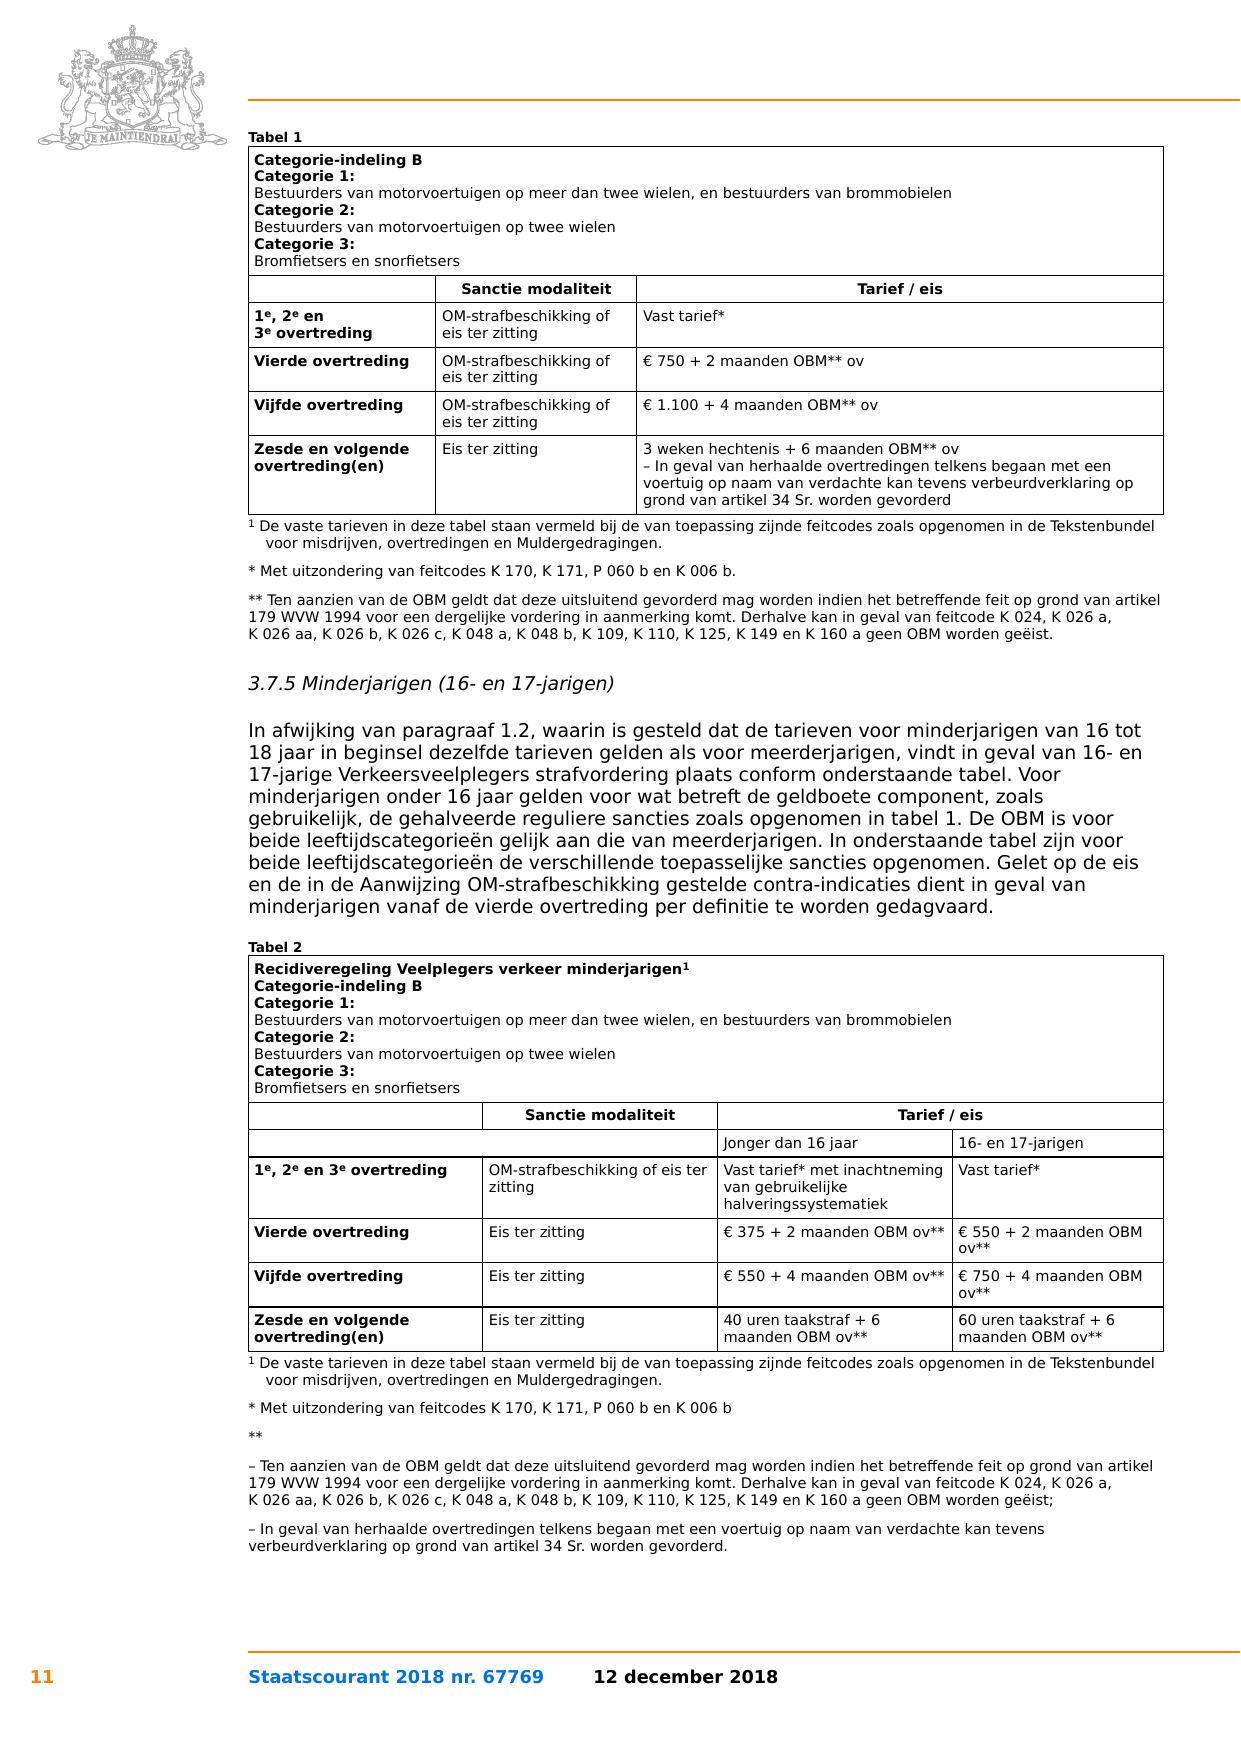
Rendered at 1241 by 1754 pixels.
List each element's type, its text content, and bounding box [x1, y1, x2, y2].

text In afwijking van paragraaf 1.2, waarin is gesteld dat de tarieven voor minderjarigen van 16 tot 18 jaar in beginsel dezelfde tarieven gelden als voor meerderjarigen, vindt in geval van 16- en 17-jarige Verkeersveelplegers strafvordering plaats conform onderstaande tabel. Voor minderjarigen onder 16 jaar gelden voor wat betreft de geldboete component, zoals gebruikelijk, de gehalveerde reguliere sancties zoals opgenomen in tabel 1. De OBM is voor beide leeftijdscategorieën gelijk aan die van meerderjarigen. In onderstaande tabel zijn voor beide leeftijdscategorieën de verschillende toepasselijke sancties opgenomen. Gelet op de eis en de in de Aanwijzing OM-strafbeschikking gestelde contra-indicaties dient in geval van minderjarigen vanaf de vierde overtreding per definitie te worden gedagvaard. [248, 720, 1163, 918]
table_cell Sanctie modaliteit [483, 1103, 717, 1129]
table_cell OM-strafbeschikking of eis ter zitting [436, 392, 636, 435]
table_cell OM-strafbeschikking of eis ter zitting [436, 348, 636, 391]
table_cell Eis ter zitting [483, 1263, 717, 1306]
table_cell 1e, 2e en 3e overtreding [249, 303, 435, 347]
table_cell € 550 + 4 maanden OBM ov** [718, 1263, 952, 1306]
table_cell 1 De vaste tarieven in deze tabel staan vermeld bij de van toepassing zijnde feitcodes zoals opgenomen in de Tekstenbundel voor misdrijven, overtredingen en Muldergedragingen. * Met uitzondering van feitcodes K 170, K 171, P 060 b en K 006 b ** – Ten aanzien van de OBM geldt dat deze uitsluitend gevorderd mag worden indien het betreffende feit op grond van artikel 179 WVW 1994 voor een dergelijke vordering in aanmerking komt. Derhalve kan in geval van feitcode K 024, K 026 a, K 026 aa, K 026 b, K 026 c, K 048 a, K 048 b, K 109, K 110, K 125, K 149 en K 160 a geen OBM worden geëist; – In geval van herhaalde overtredingen telkens begaan met een voertuig op naam van verdachte kan tevens verbeurdverklaring op grond van artikel 34 Sr. worden gevorderd. [248, 1352, 1163, 1554]
table_cell Eis ter zitting [483, 1308, 717, 1351]
table_cell 16- en 17-jarigen [953, 1130, 1163, 1156]
table_cell 1 De vaste tarieven in deze tabel staan vermeld bij de van toepassing zijnde feitcodes zoals opgenomen in de Tekstenbundel voor misdrijven, overtredingen en Muldergedragingen. * Met uitzondering van feitcodes K 170, K 171, P 060 b en K 006 b. ** Ten aanzien van de OBM geldt dat deze uitsluitend gevorderd mag worden indien het betreffende feit op grond van artikel 179 WVW 1994 voor een dergelijke vordering in aanmerking komt. Derhalve kan in geval van feitcode K 024, K 026 a, K 026 aa, K 026 b, K 026 c, K 048 a, K 048 b, K 109, K 110, K 125, K 149 en K 160 a geen OBM worden geëist. [248, 515, 1163, 643]
subtitle 3.7.5 Minderjarigen (16- en 17-jarigen) [248, 673, 1163, 695]
table_cell [249, 1103, 482, 1129]
table_cell € 1.100 + 4 maanden OBM** ov [637, 392, 1163, 435]
picture [38, 25, 227, 150]
table_cell 3 weken hechtenis + 6 maanden OBM** ov – In geval van herhaalde overtredingen telkens begaan met een voertuig op naam van verdachte kan tevens verbeurdverklaring op grond van artikel 34 Sr. worden gevorderd [637, 436, 1163, 514]
table_cell OM-strafbeschikking of eis ter zitting [436, 303, 636, 347]
table_header Tabel 1 [248, 130, 1163, 146]
table_cell € 750 + 4 maanden OBM ov** [953, 1263, 1163, 1306]
table_cell Jonger dan 16 jaar [718, 1130, 952, 1156]
table_cell Recidiveregeling Veelplegers verkeer minderjarigen1 Categorie-indeling B Categorie 1: Bestuurders van motorvoertuigen op meer dan twee wielen, en bestuurders van brommobielen Categorie 2: Bestuurders van motorvoertuigen op twee wielen Categorie 3: Bromfietsers en snorfietsers [249, 956, 1163, 1102]
table_cell Eis ter zitting [483, 1219, 717, 1262]
table_cell Vijfde overtreding [249, 1263, 482, 1306]
table_cell [249, 276, 435, 302]
table_cell € 375 + 2 maanden OBM ov** [718, 1219, 952, 1262]
table_cell OM-strafbeschikking of eis ter zitting [483, 1158, 717, 1218]
table_cell 60 uren taakstraf + 6 maanden OBM ov** [953, 1308, 1163, 1351]
table_cell 1e, 2e en 3e overtreding [249, 1158, 482, 1218]
table_cell Vast tarief* [637, 303, 1163, 347]
table_cell [249, 1130, 717, 1156]
table_cell Tarief / eis [718, 1103, 1163, 1129]
table_cell € 550 + 2 maanden OBM ov** [953, 1219, 1163, 1262]
table_cell € 750 + 2 maanden OBM** ov [637, 348, 1163, 391]
table_cell Zesde en volgende overtreding(en) [249, 1308, 482, 1351]
table_cell Tarief / eis [637, 276, 1163, 302]
table_header Tabel 2 [248, 940, 1163, 955]
table_cell Categorie-indeling B Categorie 1: Bestuurders van motorvoertuigen op meer dan twee wielen, en bestuurders van brommobielen Categorie 2: Bestuurders van motorvoertuigen op twee wielen Categorie 3: Bromfietsers en snorfietsers [249, 147, 1163, 275]
table_cell Zesde en volgende overtreding(en) [249, 436, 435, 514]
table_cell Vierde overtreding [249, 348, 435, 391]
table_cell Eis ter zitting [436, 436, 636, 514]
table_cell Vast tarief* [953, 1158, 1163, 1218]
table_cell Sanctie modaliteit [436, 276, 636, 302]
table_cell Vierde overtreding [249, 1219, 482, 1262]
table_cell Vijfde overtreding [249, 392, 435, 435]
table_cell 40 uren taakstraf + 6 maanden OBM ov** [718, 1308, 952, 1351]
table_cell Vast tarief* met inachtneming van gebruikelijke halveringssystematiek [718, 1158, 952, 1218]
